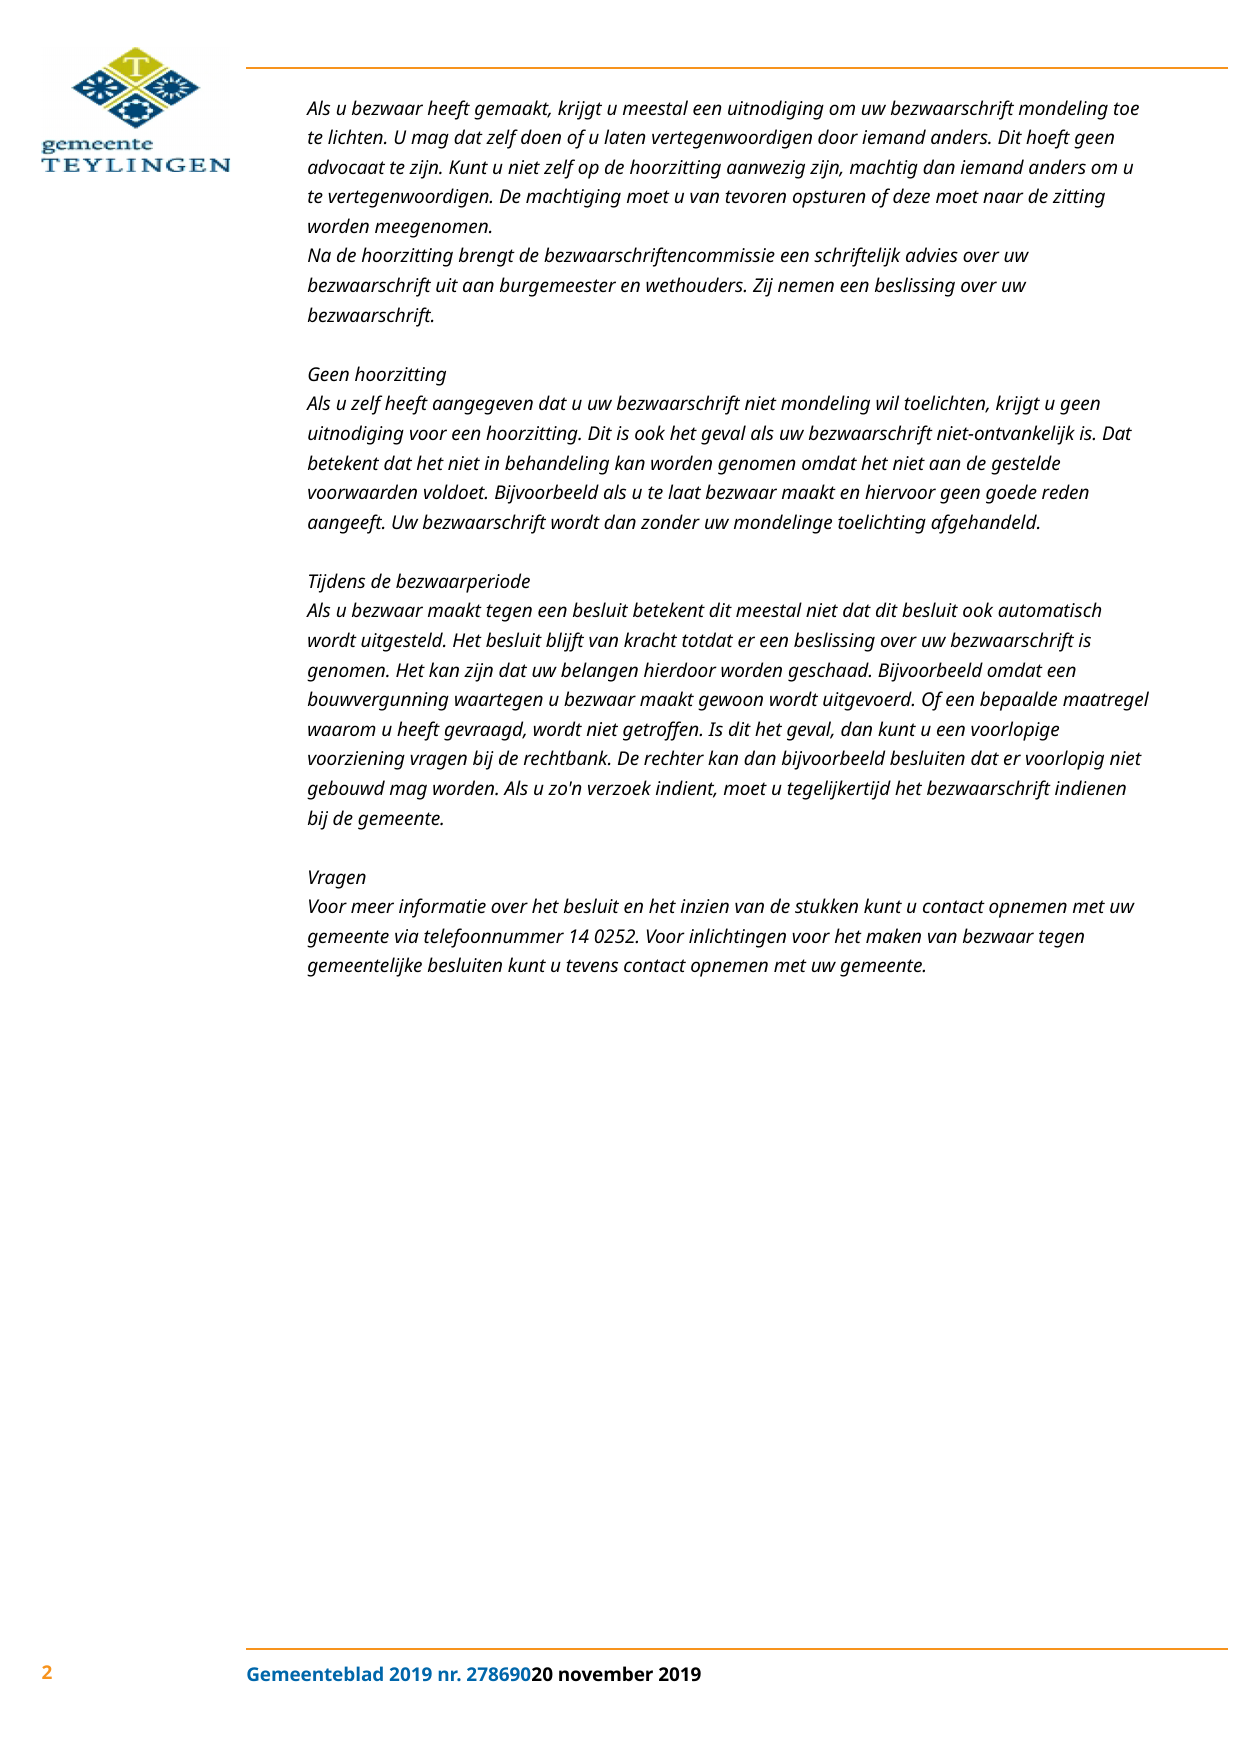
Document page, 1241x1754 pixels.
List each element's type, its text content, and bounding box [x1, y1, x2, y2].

list Als u bezwaar heeft gemaakt, krijgt u meestal een uitnodiging om uw bezwaarschrift mondeling toe te lichten. U mag dat zelf doen of u laten vertegenwoordigen door iemand anders. Dit hoeft geen advocaat te zijn. Kunt u niet zelf op de hoorzitting aanwezig zijn, machtig dan iemand anders om u te vertegenwoordigen. De machtiging moet u van tevoren opsturen of deze moet naar de zitting worden meegenomen. [248, 95, 1152, 239]
list Vragen [248, 864, 1152, 890]
list Na de hoorzitting brengt de bezwaarschriftencommissie een schriftelijk advies over uw bezwaarschrift uit aan burgemeester en wethouders. Zij nemen een beslissing over uw bezwaarschrift. [248, 243, 1152, 328]
list Geen hoorzitting [248, 361, 1152, 387]
picture [41, 47, 231, 172]
list Als u zelf heeft aangegeven dat u uw bezwaarschrift niet mondeling wil toelichten, krijgt u geen uitnodiging voor een hoorzitting. Dit is ook het geval als uw bezwaarschrift niet-ontvankelijk is. Dat betekent dat het niet in behandeling kan worden genomen omdat het niet aan de gestelde voorwaarden voldoet. Bijvoorbeeld als u te laat bezwaar maakt en hiervoor geen goede reden aangeeft. Uw bezwaarschrift wordt dan zonder uw mondelinge toelichting afgehandeld. [248, 391, 1152, 535]
list Voor meer informatie over het besluit en het inzien van de stukken kunt u contact opnemen met uw gemeente via telefoonnummer 14 0252. Voor inlichtingen voor het maken van bezwaar tegen gemeentelijke besluiten kunt u tevens contact opnemen met uw gemeente. [248, 893, 1152, 978]
list Als u bezwaar maakt tegen een besluit betekent dit meestal niet dat dit besluit ook automatisch wordt uitgesteld. Het besluit blijft van kracht totdat er een beslissing over uw bezwaarschrift is genomen. Het kan zijn dat uw belangen hierdoor worden geschaad. Bijvoorbeeld omdat een bouwvergunning waartegen u bezwaar maakt gewoon wordt uitgevoerd. Of een bepaalde maatregel waarom u heeft gevraagd, wordt niet getroffen. Is dit het geval, dan kunt u een voorlopige voorziening vragen bij de rechtbank. De rechter kan dan bijvoorbeeld besluiten dat er voorlopig niet gebouwd mag worden. Als u zo'n verzoek indient, moet u tegelijkertijd het bezwaarschrift indienen bij de gemeente. [248, 598, 1152, 831]
list Tijdens de bezwaarperiode [248, 568, 1152, 594]
